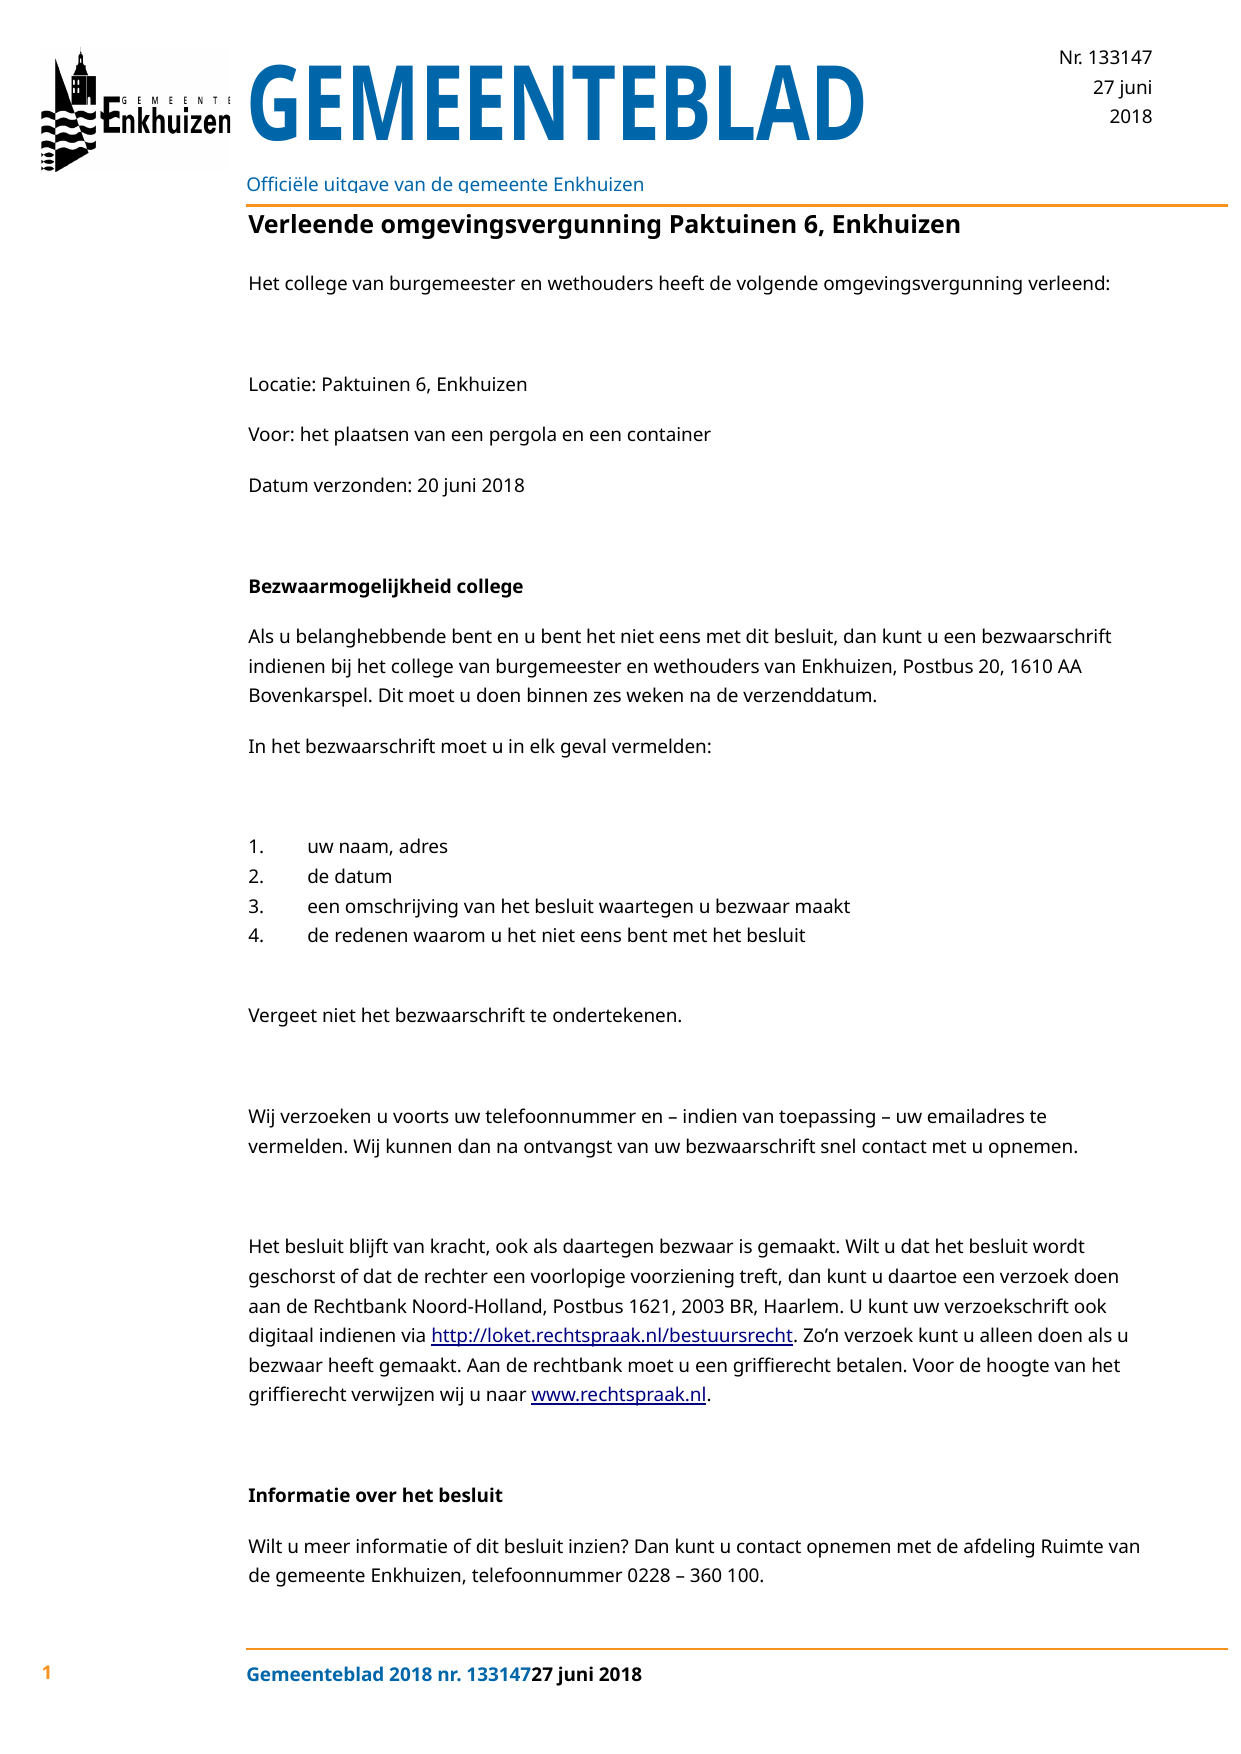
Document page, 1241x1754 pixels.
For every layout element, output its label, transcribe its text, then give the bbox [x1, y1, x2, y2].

text Wilt u meer informatie of dit besluit inzien? Dan kunt u contact opnemen met de afdeling Ruimte van de gemeente Enkhuizen, telefoonnummer 0228 – 360 100. [248, 1533, 1152, 1588]
text Het college van burgemeester en wethouders heeft de volgende omgevingsvergunning verleend: [248, 270, 1152, 296]
text Locatie: Paktuinen 6, Enkhuizen [248, 371, 1152, 397]
text Verleende omgevingsvergunning Paktuinen 6, Enkhuizen [248, 207, 1152, 241]
text Informatie over het besluit [248, 1482, 1152, 1508]
text In het bezwaarschrift moet u in elk geval vermelden: [248, 733, 1152, 758]
list de datum [248, 863, 1152, 889]
text Voor: het plaatsen van een pergola en een container [248, 422, 1152, 447]
text Bezwaarmogelijkheid college [248, 573, 1152, 598]
picture [41, 47, 231, 172]
text Het besluit blijft van kracht, ook als daartegen bezwaar is gemaakt. Wilt u dat het besluit wordt geschorst of dat de rechter een voorlopige voorziening treft, dan kunt u daartoe een verzoek doen aan de Rechtbank Noord-Holland, Postbus 1621, 2003 BR, Haarlem. U kunt uw verzoekschrift ook digitaal indienen via http://loket.rechtspraak.nl/bestuursrecht. Zo’n verzoek kunt u alleen doen als u bezwaar heeft gemaakt. Aan de rechtbank moet u een griffierecht betalen. Voor de hoogte van het griffierecht verwijzen wij u naar www.rechtspraak.nl. [248, 1234, 1152, 1407]
list uw naam, adres [248, 834, 1152, 859]
text Wij verzoeken u voorts uw telefoonnummer en – indien van toepassing – uw emailadres te vermelden. Wij kunnen dan na ontvangst van uw bezwaarschrift snel contact met u opnemen. [248, 1103, 1152, 1158]
text Datum verzonden: 20 juni 2018 [248, 472, 1152, 498]
text Vergeet niet het bezwaarschrift te ondertekenen. [248, 1002, 1152, 1028]
text Als u belanghebbende bent en u bent het niet eens met dit besluit, dan kunt u een bezwaarschrift indienen bij het college van burgemeester en wethouders van Enkhuizen, Postbus 20, 1610 AA Bovenkarspel. Dit moet u doen binnen zes weken na de verzenddatum. [248, 623, 1152, 708]
list de redenen waarom u het niet eens bent met het besluit [248, 922, 1152, 948]
list een omschrijving van het besluit waartegen u bezwaar maakt [248, 893, 1152, 918]
